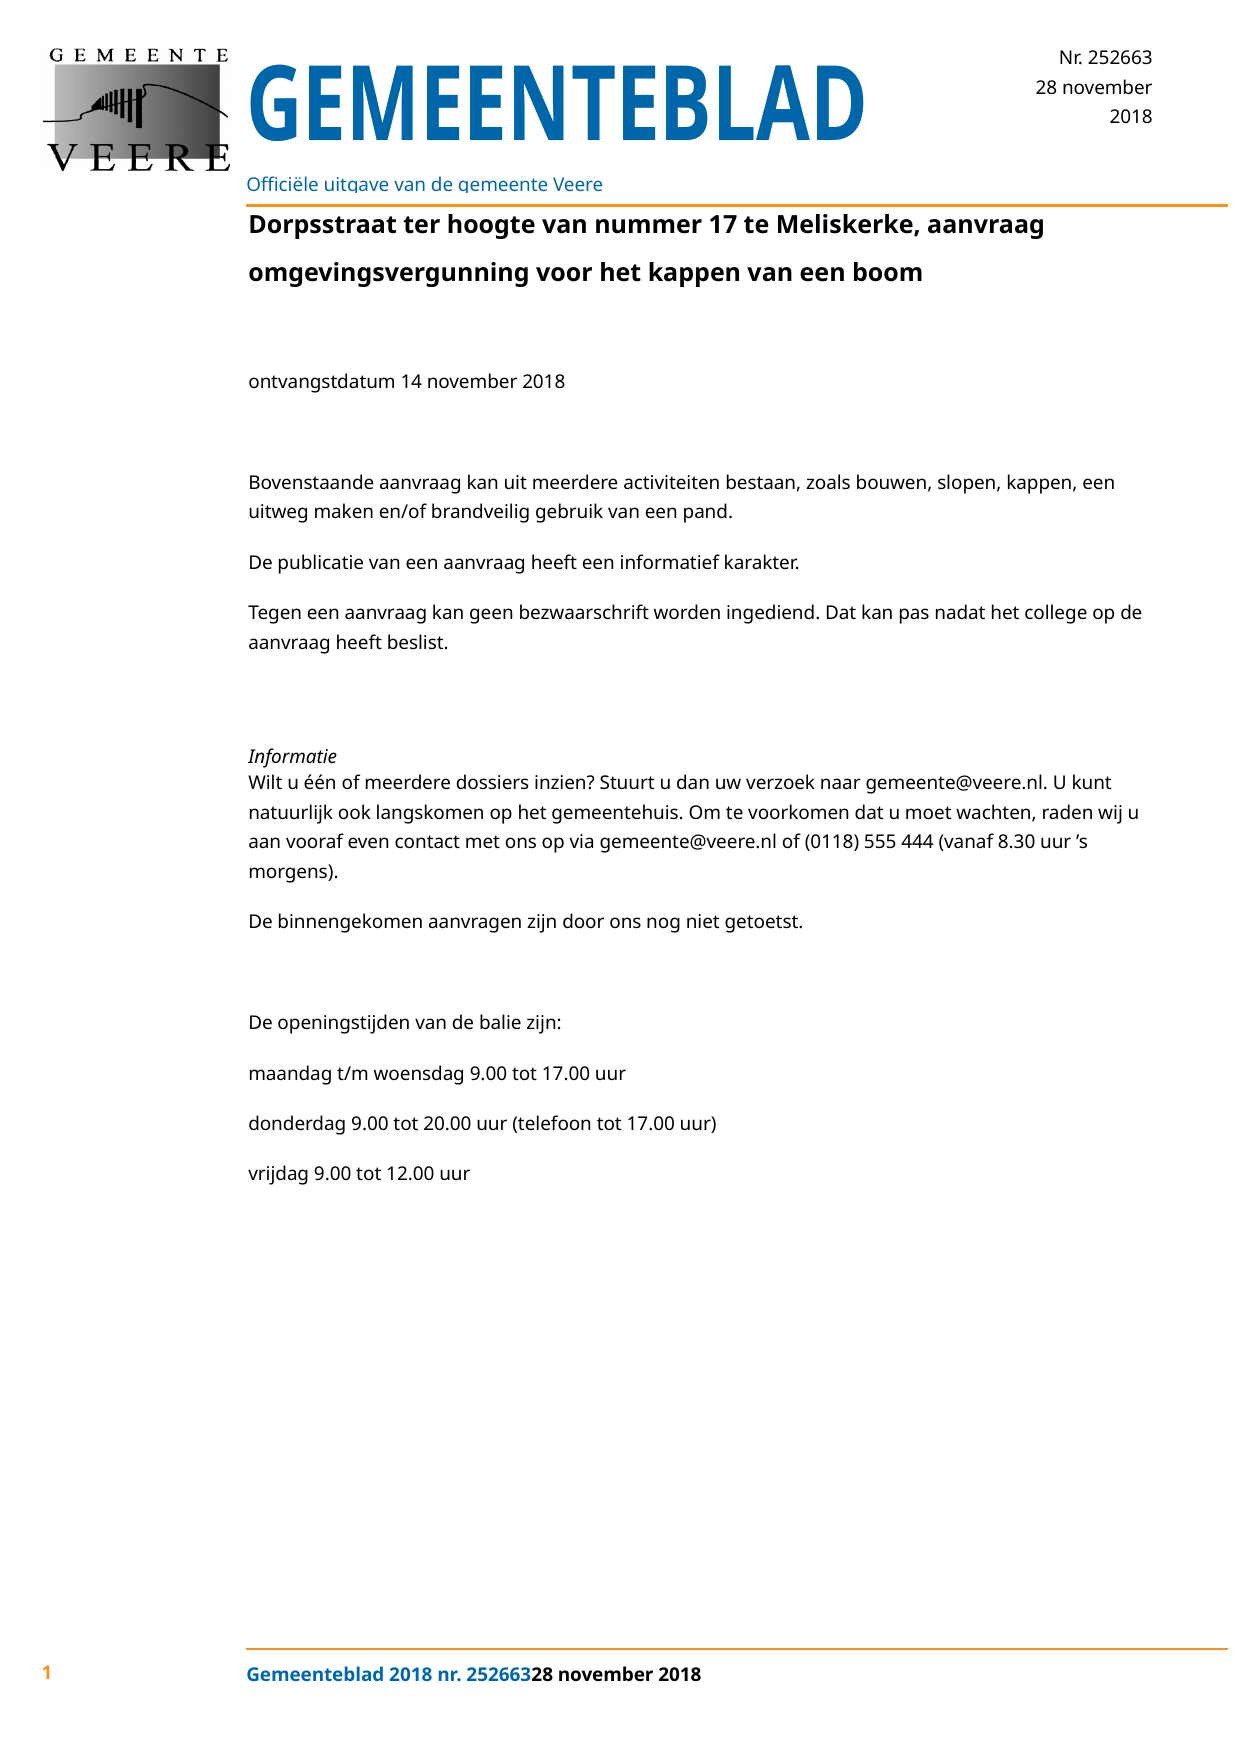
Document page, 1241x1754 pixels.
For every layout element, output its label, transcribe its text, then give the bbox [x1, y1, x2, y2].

text Bovenstaande aanvraag kan uit meerdere activiteiten bestaan, zoals bouwen, slopen, kappen, een uitweg maken en/of brandveilig gebruik van een pand. [248, 469, 1152, 524]
text maandag t/m woensdag 9.00 tot 17.00 uur [248, 1060, 1152, 1085]
text De publicatie van een aanvraag heeft een informatief karakter. [248, 549, 1152, 575]
text Informatie [248, 743, 1152, 769]
text Wilt u één of meerdere dossiers inzien? Stuurt u dan uw verzoek naar gemeente@veere.nl. U kunt natuurlijk ook langskomen op het gemeentehuis. Om te voorkomen dat u moet wachten, raden wij u aan vooraf even contact met ons op via gemeente@veere.nl of (0118) 555 444 (vanaf 8.30 uur ’s morgens). [248, 769, 1152, 884]
text Dorpsstraat ter hoogte van nummer 17 te Meliskerke, aanvraag omgevingsvergunning voor het kappen van een boom [248, 207, 1152, 288]
text vrijdag 9.00 tot 12.00 uur [248, 1161, 1152, 1186]
picture [41, 47, 231, 172]
text ontvangstdatum 14 november 2018 [248, 368, 1152, 394]
text De binnengekomen aanvragen zijn door ons nog niet getoetst. [248, 908, 1152, 934]
text Tegen een aanvraag kan geen bezwaarschrift worden ingediend. Dat kan pas nadat het college op de aanvraag heeft beslist. [248, 599, 1152, 655]
text De openingstijden van de balie zijn: [248, 1009, 1152, 1035]
text donderdag 9.00 tot 20.00 uur (telefoon tot 17.00 uur) [248, 1110, 1152, 1136]
